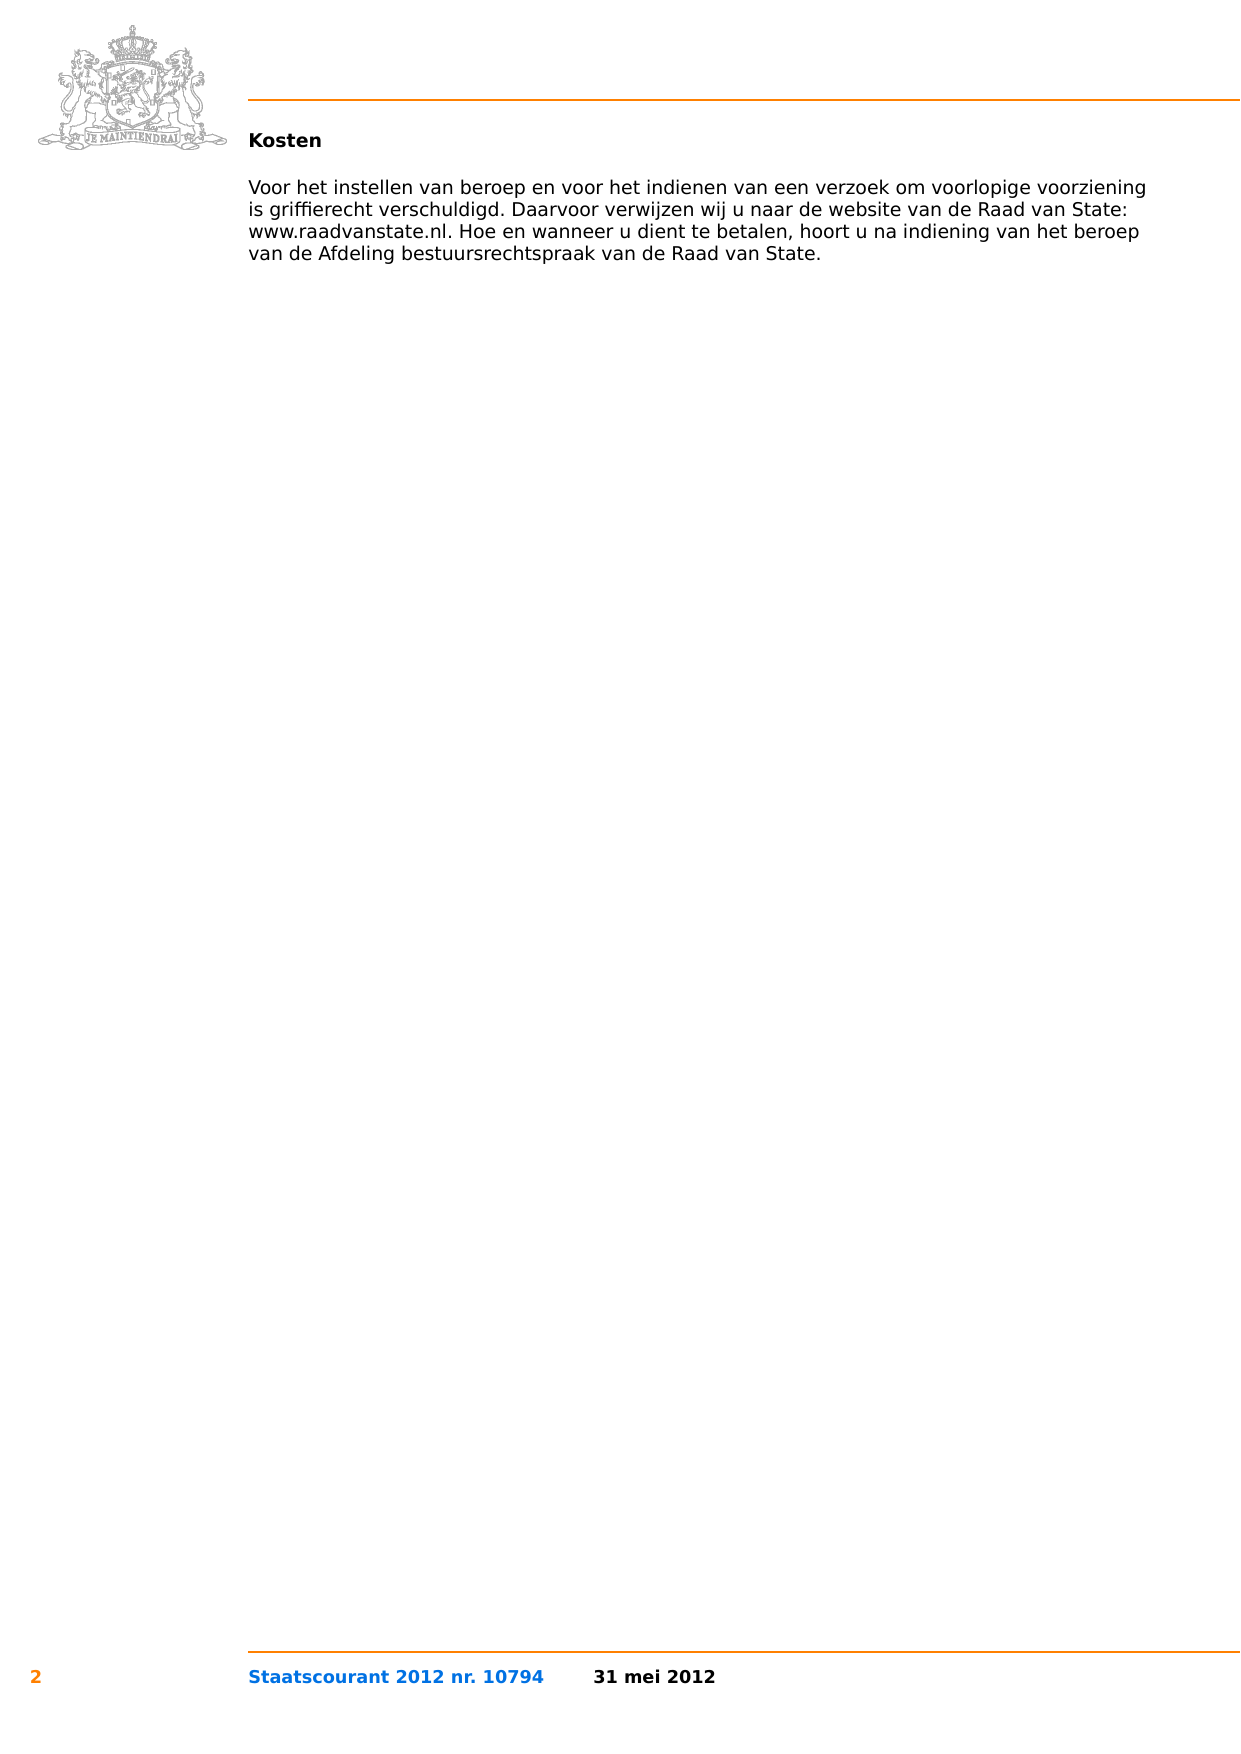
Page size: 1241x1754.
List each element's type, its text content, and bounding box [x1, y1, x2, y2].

subtitle Kosten [248, 130, 1163, 152]
picture [38, 25, 227, 150]
text Voor het instellen van beroep en voor het indienen van een verzoek om voorlopige voorziening is griffierecht verschuldigd. Daarvoor verwijzen wij u naar de website van de Raad van State: www.raadvanstate.nl. Hoe en wanneer u dient te betalen, hoort u na indiening van het beroep van de Afdeling bestuursrechtspraak van de Raad van State. [248, 177, 1163, 265]
